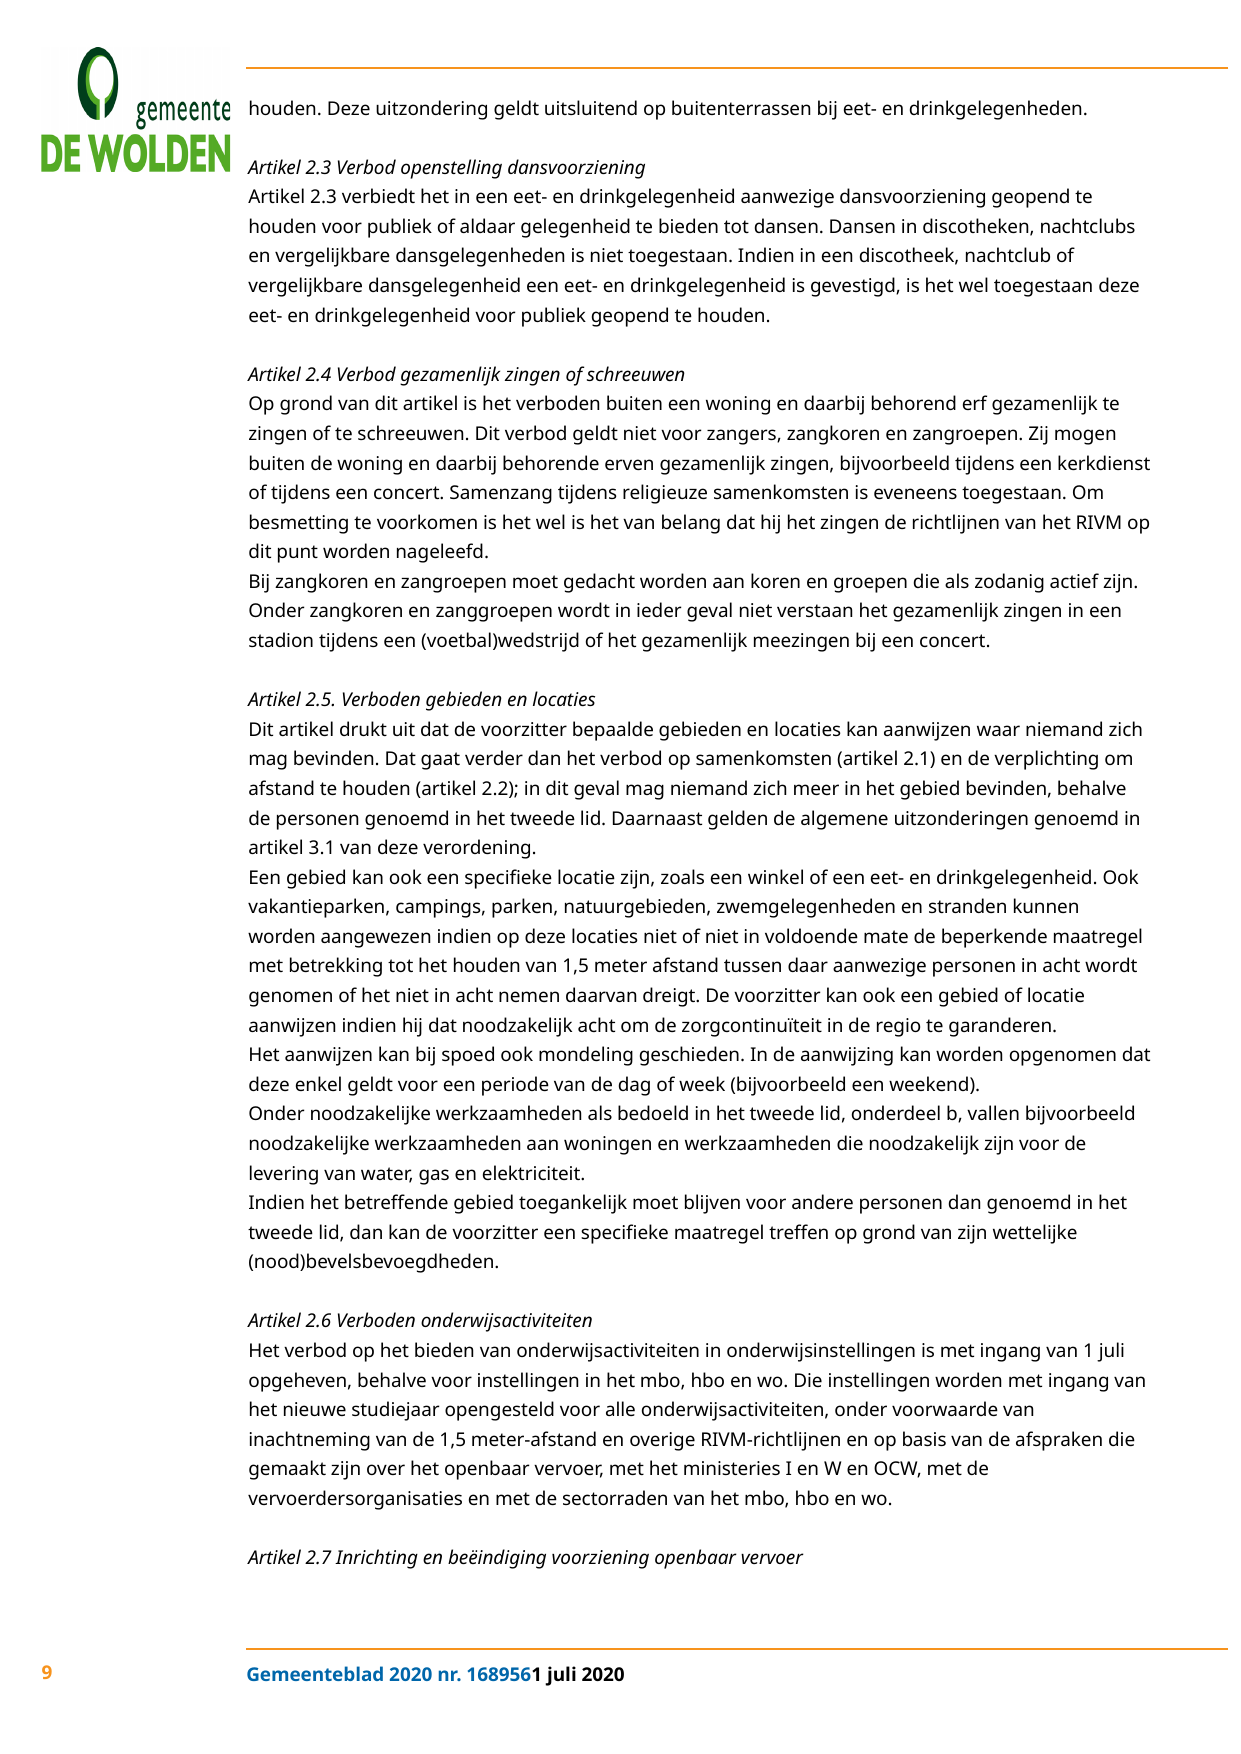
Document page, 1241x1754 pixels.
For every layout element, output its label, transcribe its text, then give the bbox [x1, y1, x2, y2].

text Artikel 2.7 Inrichting en beëindiging voorziening openbaar vervoer [248, 1544, 1152, 1570]
text Het aanwijzen kan bij spoed ook mondeling geschieden. In de aanwijzing kan worden opgenomen dat deze enkel geldt voor een periode van de dag of week (bijvoorbeeld een weekend). [248, 1041, 1152, 1097]
text Bij zangkoren en zangroepen moet gedacht worden aan koren en groepen die als zodanig actief zijn. Onder zangkoren en zanggroepen wordt in ieder geval niet verstaan het gezamenlijk zingen in een stadion tijdens een (voetbal)wedstrijd of het gezamenlijk meezingen bij een concert. [248, 568, 1152, 653]
text Artikel 2.5. Verboden gebieden en locaties [248, 686, 1152, 712]
text Artikel 2.4 Verbod gezamenlijk zingen of schreeuwen [248, 361, 1152, 387]
text Artikel 2.3 verbiedt het in een eet- en drinkgelegenheid aanwezige dansvoorziening geopend te houden voor publiek of aldaar gelegenheid te bieden tot dansen. Dansen in discotheken, nachtclubs en vergelijkbare dansgelegenheden is niet toegestaan. Indien in een discotheek, nachtclub of vergelijkbare dansgelegenheid een eet- en drinkgelegenheid is gevestigd, is het wel toegestaan deze eet- en drinkgelegenheid voor publiek geopend te houden. [248, 183, 1152, 328]
text Het verbod op het bieden van onderwijsactiviteiten in onderwijsinstellingen is met ingang van 1 juli opgeheven, behalve voor instellingen in het mbo, hbo en wo. Die instellingen worden met ingang van het nieuwe studiejaar opengesteld voor alle onderwijsactiviteiten, onder voorwaarde van inachtneming van de 1,5 meter-afstand en overige RIVM-richtlijnen en op basis van de afspraken die gemaakt zijn over het openbaar vervoer, met het ministeries I en W en OCW, met de vervoerdersorganisaties en met de sectorraden van het mbo, hbo en wo. [248, 1337, 1152, 1511]
text Op grond van dit artikel is het verboden buiten een woning en daarbij behorend erf gezamenlijk te zingen of te schreeuwen. Dit verbod geldt niet voor zangers, zangkoren en zangroepen. Zij mogen buiten de woning en daarbij behorende erven gezamenlijk zingen, bijvoorbeeld tijdens een kerkdienst of tijdens een concert. Samenzang tijdens religieuze samenkomsten is eveneens toegestaan. Om besmetting te voorkomen is het wel is het van belang dat hij het zingen de richtlijnen van het RIVM op dit punt worden nageleefd. [248, 391, 1152, 564]
text houden. Deze uitzondering geldt uitsluitend op buitenterrassen bij eet- en drinkgelegenheden. [248, 95, 1152, 121]
text Indien het betreffende gebied toegankelijk moet blijven voor andere personen dan genoemd in het tweede lid, dan kan de voorzitter een specifieke maatregel treffen op grond van zijn wettelijke (nood)bevelsbevoegdheden. [248, 1189, 1152, 1274]
text Onder noodzakelijke werkzaamheden als bedoeld in het tweede lid, onderdeel b, vallen bijvoorbeeld noodzakelijke werkzaamheden aan woningen en werkzaamheden die noodzakelijk zijn voor de levering van water, gas en elektriciteit. [248, 1101, 1152, 1186]
text Dit artikel drukt uit dat de voorzitter bepaalde gebieden en locaties kan aanwijzen waar niemand zich mag bevinden. Dat gaat verder dan het verbod op samenkomsten (artikel 2.1) en de verplichting om afstand te houden (artikel 2.2); in dit geval mag niemand zich meer in het gebied bevinden, behalve de personen genoemd in het tweede lid. Daarnaast gelden de algemene uitzonderingen genoemd in artikel 3.1 van deze verordening. [248, 716, 1152, 860]
picture [41, 47, 231, 172]
text Een gebied kan ook een specifieke locatie zijn, zoals een winkel of een eet- en drinkgelegenheid. Ook vakantieparken, campings, parken, natuurgebieden, zwemgelegenheden en stranden kunnen worden aangewezen indien op deze locaties niet of niet in voldoende mate de beperkende maatregel met betrekking tot het houden van 1,5 meter afstand tussen daar aanwezige personen in acht wordt genomen of het niet in acht nemen daarvan dreigt. De voorzitter kan ook een gebied of locatie aanwijzen indien hij dat noodzakelijk acht om de zorgcontinuïteit in de regio te garanderen. [248, 864, 1152, 1038]
text Artikel 2.6 Verboden onderwijsactiviteiten [248, 1308, 1152, 1333]
text Artikel 2.3 Verbod openstelling dansvoorziening [248, 154, 1152, 180]
